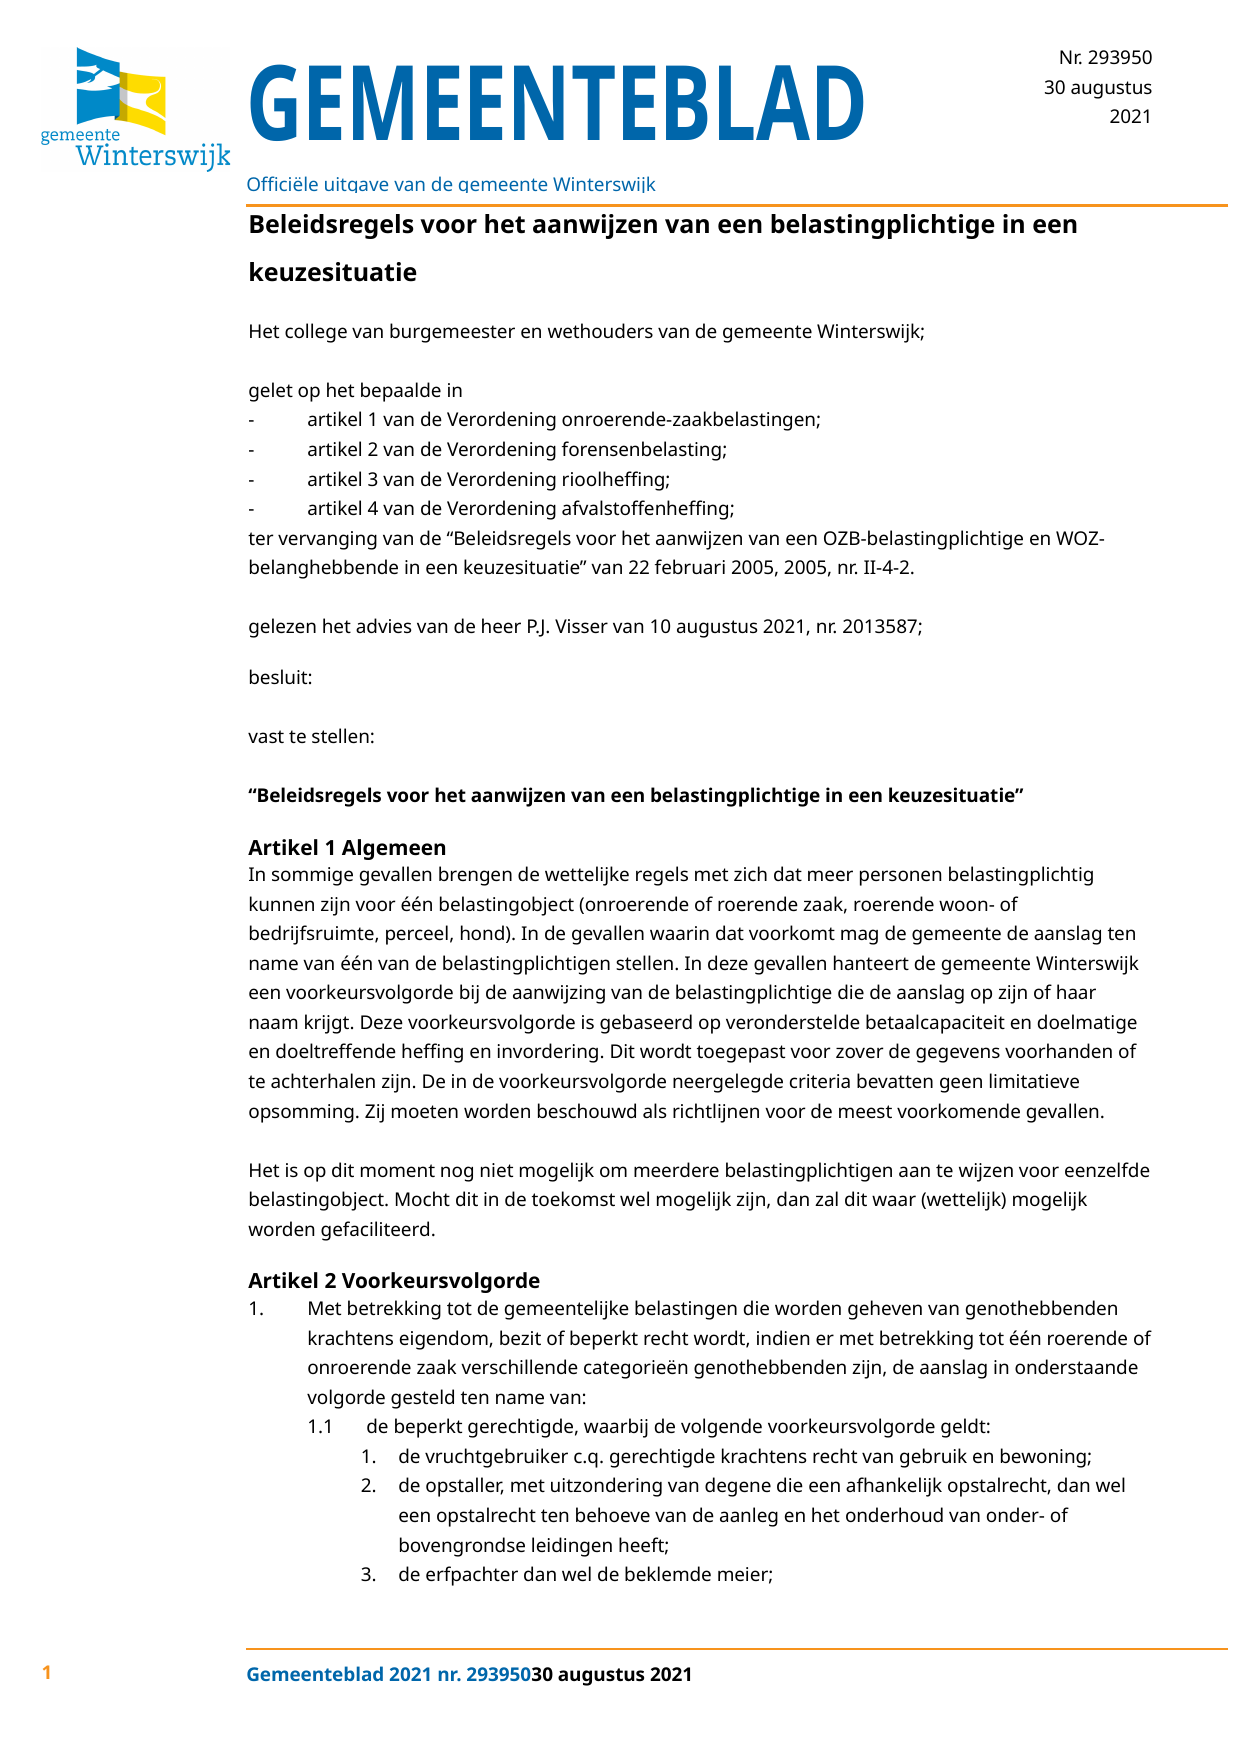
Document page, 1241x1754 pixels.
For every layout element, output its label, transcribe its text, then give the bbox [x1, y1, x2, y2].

list artikel 3 van de Verordening rioolheffing; [248, 466, 1152, 492]
list artikel 2 van de Verordening forensenbelasting; [248, 436, 1152, 462]
text besluit: [248, 664, 1152, 690]
text Artikel 1 Algemeen [248, 833, 1152, 861]
text Het college van burgemeester en wethouders van de gemeente Winterswijk; [248, 318, 1152, 344]
picture [225, 153, 231, 162]
text gelezen het advies van de heer P.J. Visser van 10 augustus 2021, nr. 2013587; [248, 614, 1152, 639]
text In sommige gevallen brengen de wettelijke regels met zich dat meer personen belastingplichtig kunnen zijn voor één belastingobject (onroerende of roerende zaak, roerende woon- of bedrijfsruimte, perceel, hond). In de gevallen waarin dat voorkomt mag de gemeente de aanslag ten name van één van de belastingplichtigen stellen. In deze gevallen hanteert de gemeente Winterswijk een voorkeursvolgorde bij de aanwijzing van de belastingplichtige die de aanslag op zijn of haar naam krijgt. Deze voorkeursvolgorde is gebaseerd op veronderstelde betaalcapaciteit en doelmatige en doeltreffende heffing en invordering. Dit wordt toegepast voor zover de gegevens voorhanden of te achterhalen zijn. De in de voorkeursvolgorde neergelegde criteria bevatten geen limitatieve opsomming. Zij moeten worden beschouwd als richtlijnen voor de meest voorkomende gevallen. [248, 861, 1152, 1124]
list de erfpachter dan wel de beklemde meier; [361, 1561, 1152, 1587]
list Met betrekking tot de gemeentelijke belastingen die worden geheven van genothebbenden krachtens eigendom, bezit of beperkt recht wordt, indien er met betrekking tot één roerende of onroerende zaak verschillende categorieën genothebbenden zijn, de aanslag in onderstaande volgorde gesteld ten name van: [248, 1295, 1152, 1409]
list de vruchtgebruiker c.q. gerechtigde krachtens recht van gebruik en bewoning; [361, 1443, 1152, 1469]
list artikel 4 van de Verordening afvalstoffenheffing; [248, 495, 1152, 521]
text vast te stellen: [248, 723, 1152, 749]
list artikel 1 van de Verordening onroerende-zaakbelastingen; [248, 407, 1152, 432]
text Artikel 2 Voorkeursvolgorde [248, 1267, 1152, 1295]
picture [41, 47, 231, 172]
text gelet op het bepaalde in [248, 377, 1152, 403]
text ter vervanging van de “Beleidsregels voor het aanwijzen van een OZB-belastingplichtige en WOZ-belanghebbende in een keuzesituatie” van 22 februari 2005, 2005, nr. II-4-2. [248, 525, 1152, 580]
list de beperkt gerechtigde, waarbij de volgende voorkeursvolgorde geldt: [307, 1413, 1152, 1439]
text “Beleidsregels voor het aanwijzen van een belastingplichtige in een keuzesituatie” [248, 782, 1152, 808]
text Het is op dit moment nog niet mogelijk om meerdere belastingplichtigen aan te wijzen voor eenzelfde belastingobject. Mocht dit in de toekomst wel mogelijk zijn, dan zal dit waar (wettelijk) mogelijk worden gefaciliteerd. [248, 1157, 1152, 1242]
text Beleidsregels voor het aanwijzen van een belastingplichtige in een keuzesituatie [248, 207, 1152, 288]
list de opstaller, met uitzondering van degene die een afhankelijk opstalrecht, dan wel een opstalrecht ten behoeve van de aanleg en het onderhoud van onder- of bovengrondse leidingen heeft; [361, 1473, 1152, 1557]
